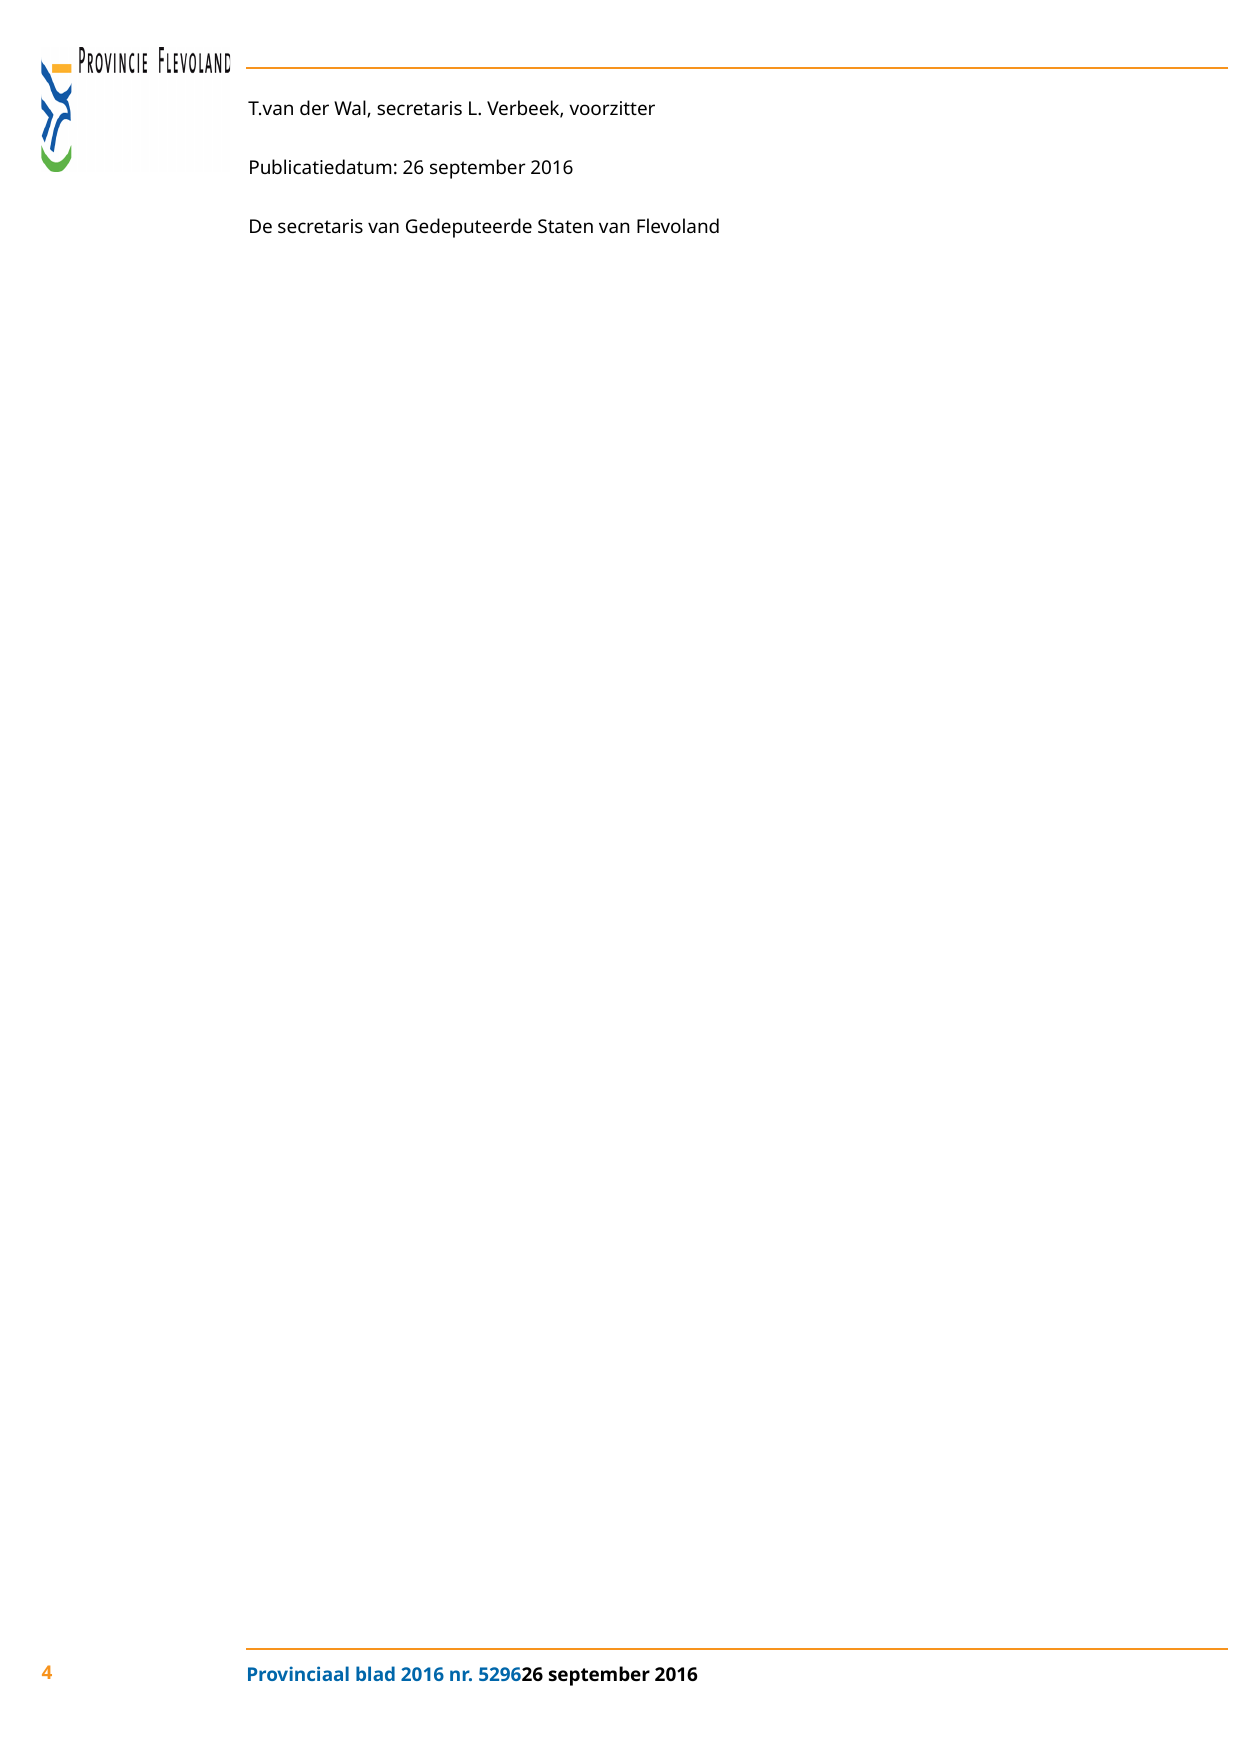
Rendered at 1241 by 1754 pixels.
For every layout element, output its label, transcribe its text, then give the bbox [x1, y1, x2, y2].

text Publicatiedatum: 26 september 2016 [248, 154, 1152, 180]
picture [41, 47, 231, 172]
text De secretaris van Gedeputeerde Staten van Flevoland [248, 213, 1152, 239]
text T.van der Wal, secretaris L. Verbeek, voorzitter [248, 95, 1152, 121]
